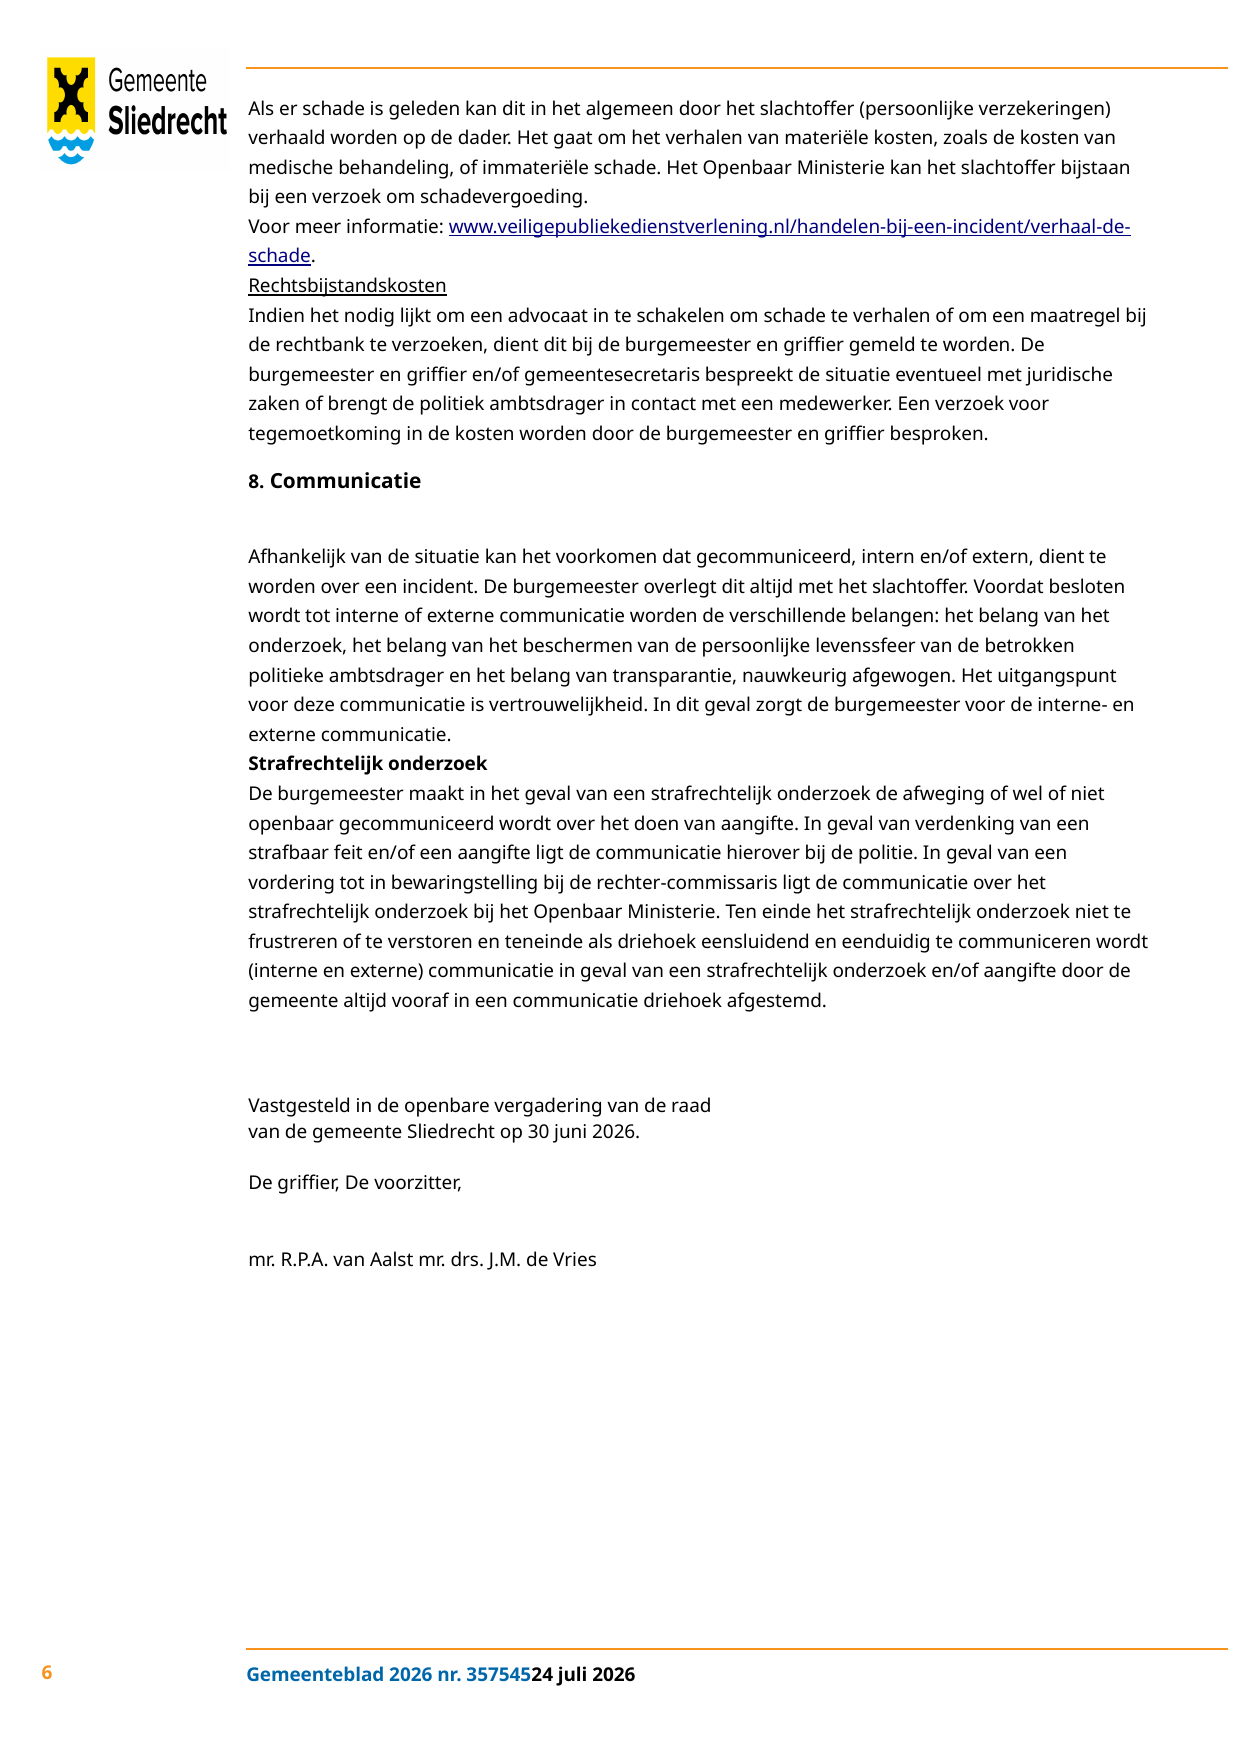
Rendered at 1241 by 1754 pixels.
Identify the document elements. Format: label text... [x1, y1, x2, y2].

text Strafrechtelijk onderzoek [248, 751, 1152, 776]
text Afhankelijk van de situatie kan het voorkomen dat gecommuniceerd, intern en/of extern, dient te worden over een incident. De burgemeester overlegt dit altijd met het slachtoffer. Voordat besloten wordt tot interne of externe communicatie worden de verschillende belangen: het belang van het onderzoek, het belang van het beschermen van de persoonlijke levenssfeer van de betrokken politieke ambtsdrager en het belang van transparantie, nauwkeurig afgewogen. Het uitgangspunt voor deze communicatie is vertrouwelijkheid. In dit geval zorgt de burgemeester voor de interne- en externe communicatie. [248, 543, 1152, 747]
text Indien het nodig lijkt om een advocaat in te schakelen om schade te verhalen of om een maatregel bij de rechtbank te verzoeken, dient dit bij de burgemeester en griffier gemeld te worden. De burgemeester en griffier en/of gemeentesecretaris bespreekt de situatie eventueel met juridische zaken of brengt de politiek ambtsdrager in contact met een medewerker. Een verzoek voor tegemoetkoming in de kosten worden door de burgemeester en griffier besproken. [248, 302, 1152, 446]
text Voor meer informatie: www.veiligepubliekedienstverlening.nl/handelen-bij-een-incident/verhaal-de-schade. [248, 213, 1152, 268]
text 8. Communicatie [248, 466, 1152, 494]
text De burgemeester maakt in het geval van een strafrechtelijk onderzoek de afweging of wel of niet openbaar gecommuniceerd wordt over het doen van aangifte. In geval van verdenking van een strafbaar feit en/of een aangifte ligt de communicatie hierover bij de politie. In geval van een vordering tot in bewaringstelling bij de rechter-commissaris ligt de communicatie over het strafrechtelijk onderzoek bij het Openbaar Ministerie. Ten einde het strafrechtelijk onderzoek niet te frustreren of te verstoren en teneinde als driehoek eensluidend en eenduidig te communiceren wordt (interne en externe) communicatie in geval van een strafrechtelijk onderzoek en/of aangifte door de gemeente altijd vooraf in een communicatie driehoek afgestemd. [248, 780, 1152, 1013]
text Vastgesteld in de openbare vergadering van de raad [248, 1092, 1152, 1118]
text van de gemeente Sliedrecht op 30 juni 2026. [248, 1118, 1152, 1143]
text Als er schade is geleden kan dit in het algemeen door het slachtoffer (persoonlijke verzekeringen) verhaald worden op de dader. Het gaat om het verhalen van materiële kosten, zoals de kosten van medische behandeling, of immateriële schade. Het Openbaar Ministerie kan het slachtoffer bijstaan bij een verzoek om schadevergoeding. [248, 95, 1152, 209]
picture [41, 47, 231, 172]
text De griffier, De voorzitter, [248, 1169, 1152, 1195]
text mr. R.P.A. van Aalst mr. drs. J.M. de Vries [248, 1246, 1152, 1272]
text Rechtsbijstandskosten [248, 272, 1152, 298]
